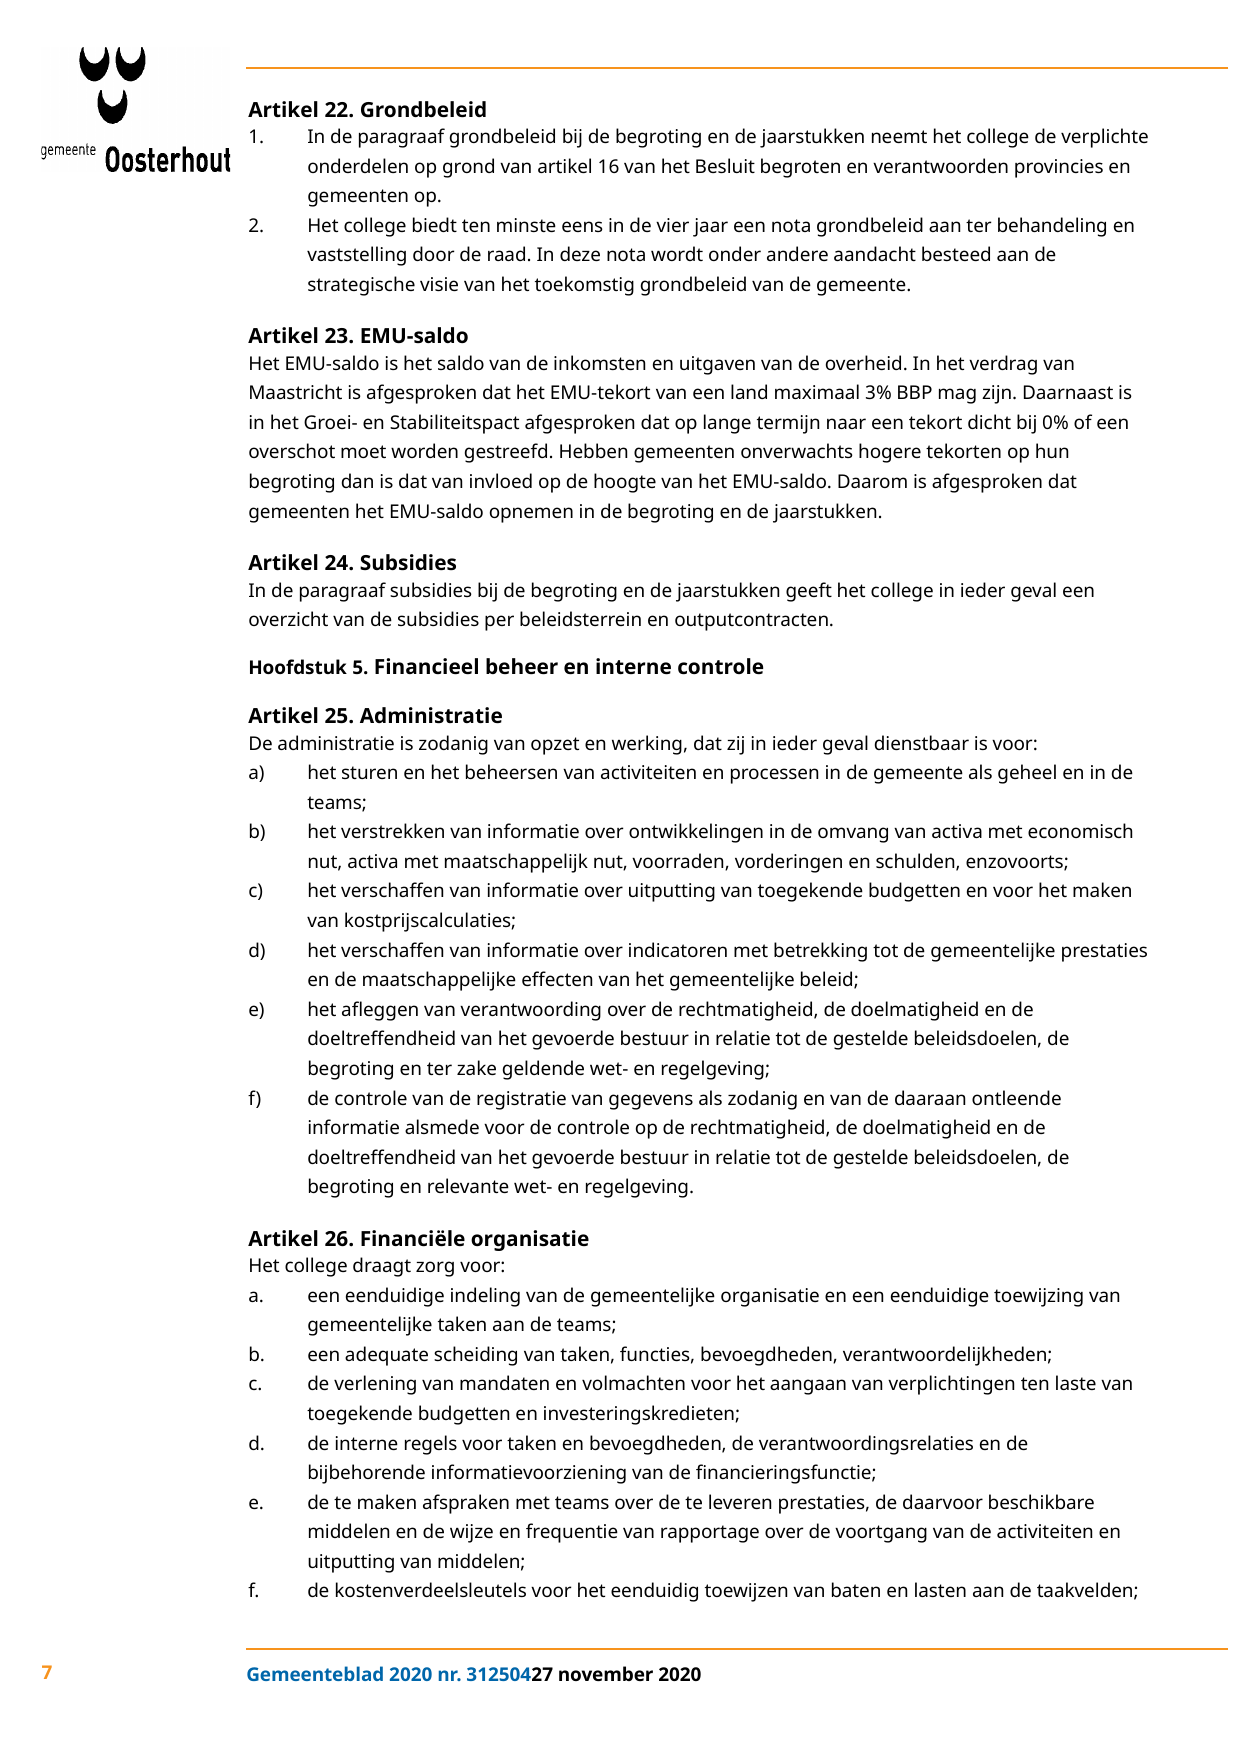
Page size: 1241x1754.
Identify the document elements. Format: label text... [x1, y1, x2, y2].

text Artikel 24. Subsidies [248, 548, 1152, 577]
list de te maken afspraken met teams over de te leveren prestaties, de daarvoor beschikbare middelen en de wijze en frequentie van rapportage over de voortgang van de activiteiten en uitputting van middelen; [248, 1489, 1152, 1574]
list het verschaffen van informatie over indicatoren met betrekking tot de gemeentelijke prestaties en de maatschappelijke effecten van het gemeentelijke beleid; [248, 937, 1152, 992]
list een adequate scheiding van taken, functies, bevoegdheden, verantwoordelijkheden; [248, 1341, 1152, 1367]
list de interne regels voor taken en bevoegdheden, de verantwoordingsrelaties en de bijbehorende informatievoorziening van de financieringsfunctie; [248, 1430, 1152, 1485]
list een eenduidige indeling van de gemeentelijke organisatie en een eenduidige toewijzing van gemeentelijke taken aan de teams; [248, 1282, 1152, 1337]
text Artikel 23. EMU-saldo [248, 322, 1152, 350]
list het sturen en het beheersen van activiteiten en processen in de gemeente als geheel en in de teams; [248, 759, 1152, 814]
text In de paragraaf subsidies bij de begroting en de jaarstukken geeft het college in ieder geval een overzicht van de subsidies per beleidsterrein en outputcontracten. [248, 577, 1152, 632]
list het verstrekken van informatie over ontwikkelingen in de omvang van activa met economisch nut, activa met maatschappelijk nut, voorraden, vorderingen en schulden, enzovoorts; [248, 818, 1152, 874]
list het afleggen van verantwoording over de rechtmatigheid, de doelmatigheid en de doeltreffendheid van het gevoerde bestuur in relatie tot de gestelde beleidsdoelen, de begroting en ter zake geldende wet- en regelgeving; [248, 996, 1152, 1081]
list In de paragraaf grondbeleid bij de begroting en de jaarstukken neemt het college de verplichte onderdelen op grond van artikel 16 van het Besluit begroten en verantwoorden provincies en gemeenten op. [248, 123, 1152, 208]
text Hoofdstuk 5. Financieel beheer en interne controle [248, 652, 1152, 680]
text Artikel 22. Grondbeleid [248, 95, 1152, 123]
list de controle van de registratie van gegevens als zodanig en van de daaraan ontleende informatie alsmede voor de controle op de rechtmatigheid, de doelmatigheid en de doeltreffendheid van het gevoerde bestuur in relatie tot de gestelde beleidsdoelen, de begroting en relevante wet- en regelgeving. [248, 1085, 1152, 1199]
text Artikel 26. Financiële organisatie [248, 1224, 1152, 1252]
list Het college biedt ten minste eens in de vier jaar een nota grondbeleid aan ter behandeling en vaststelling door de raad. In deze nota wordt onder andere aandacht besteed aan de strategische visie van het toekomstig grondbeleid van de gemeente. [248, 212, 1152, 297]
text Het EMU-saldo is het saldo van de inkomsten en uitgaven van de overheid. In het verdrag van Maastricht is afgesproken dat het EMU-tekort van een land maximaal 3% BBP mag zijn. Daarnaast is in het Groei- en Stabiliteitspact afgesproken dat op lange termijn naar een tekort dicht bij 0% of een overschot moet worden gestreefd. Hebben gemeenten onverwachts hogere tekorten op hun begroting dan is dat van invloed op de hoogte van het EMU-saldo. Daarom is afgesproken dat gemeenten het EMU-saldo opnemen in de begroting en de jaarstukken. [248, 350, 1152, 524]
text Het college draagt zorg voor: [248, 1252, 1152, 1278]
list de verlening van mandaten en volmachten voor het aangaan van verplichtingen ten laste van toegekende budgetten en investeringskredieten; [248, 1371, 1152, 1426]
list de kostenverdeelsleutels voor het eenduidig toewijzen van baten en lasten aan de taakvelden; [248, 1578, 1152, 1603]
text Artikel 25. Administratie [248, 701, 1152, 730]
text De administratie is zodanig van opzet en werking, dat zij in ieder geval dienstbaar is voor: [248, 730, 1152, 755]
picture [41, 47, 231, 172]
list het verschaffen van informatie over uitputting van toegekende budgetten en voor het maken van kostprijscalculaties; [248, 878, 1152, 933]
